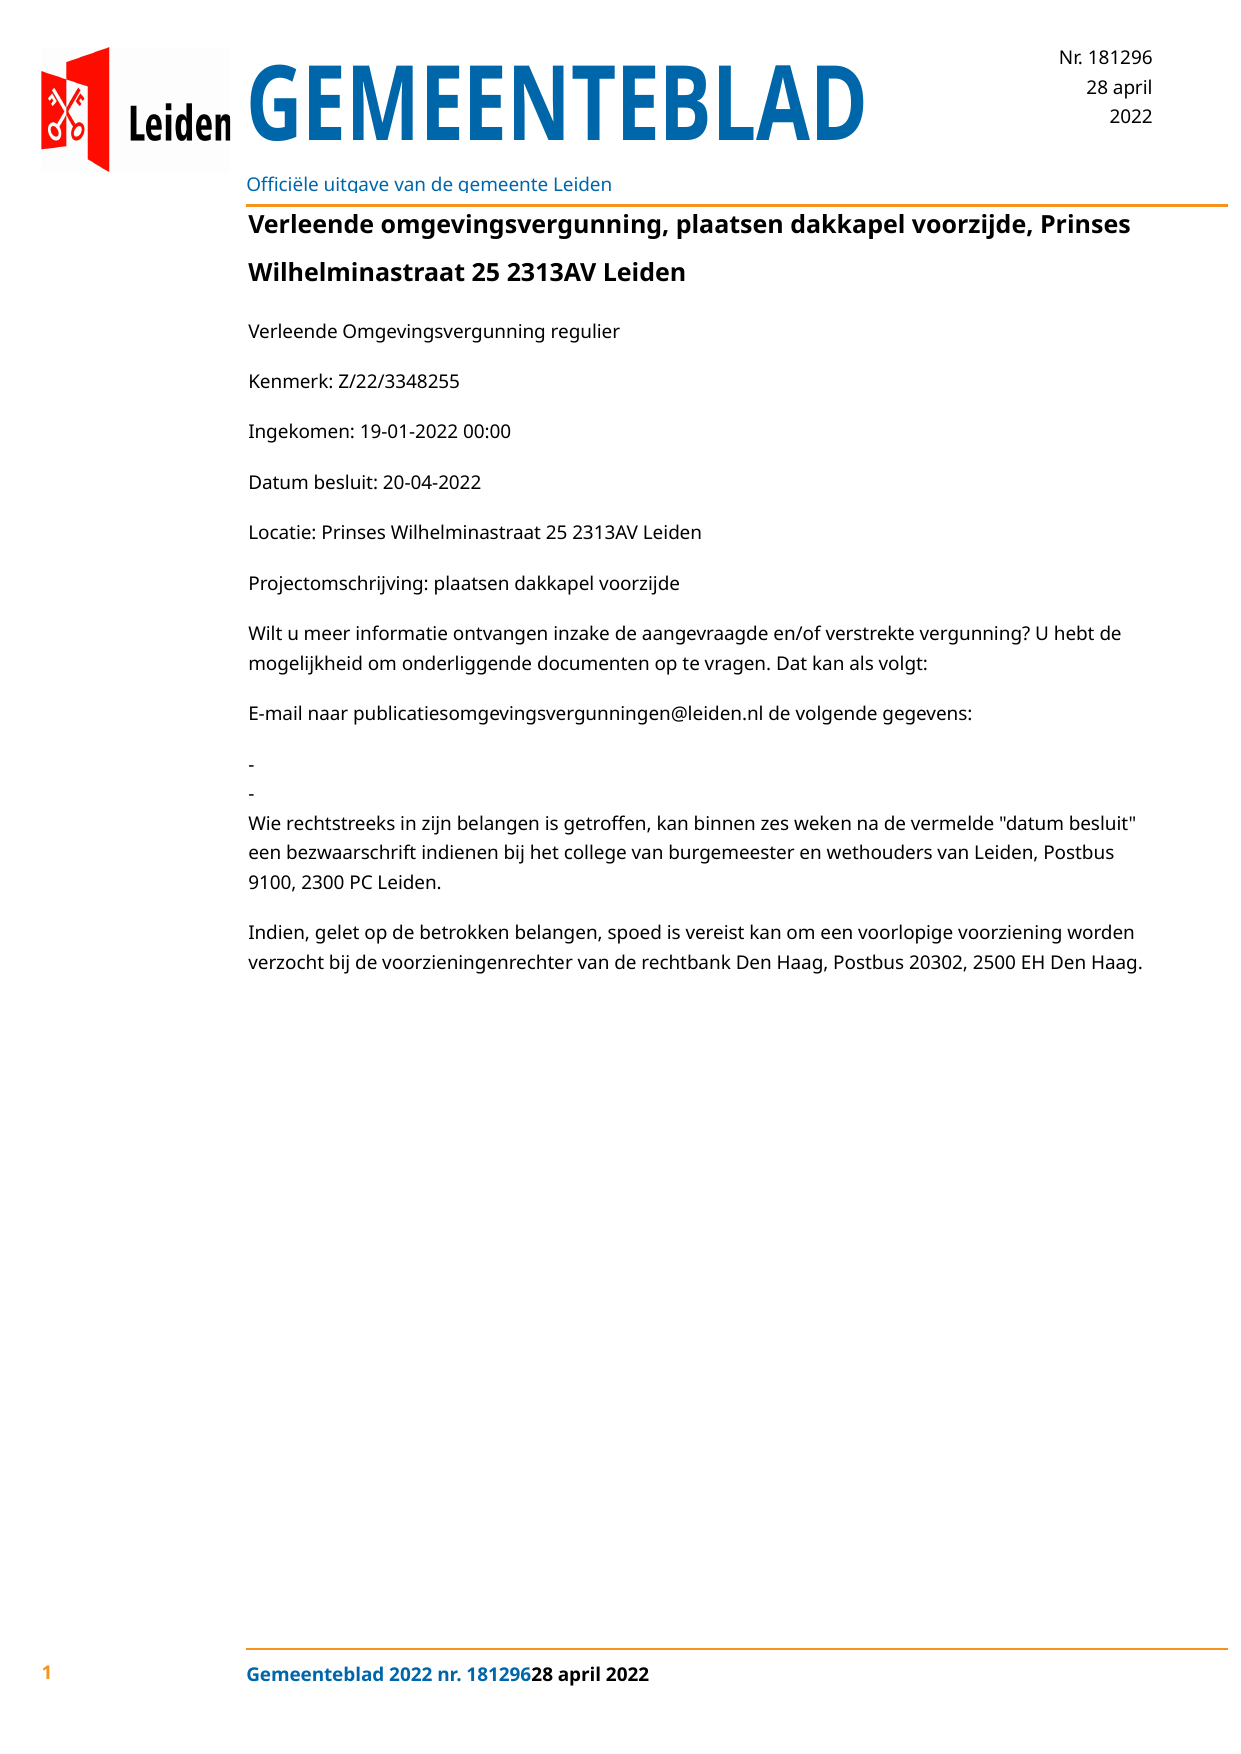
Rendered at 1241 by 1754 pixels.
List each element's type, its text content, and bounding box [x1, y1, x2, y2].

text Locatie: Prinses Wilhelminastraat 25 2313AV Leiden [248, 519, 1152, 545]
text Kenmerk: Z/22/3348255 [248, 368, 1152, 394]
text Verleende Omgevingsvergunning regulier [248, 318, 1152, 344]
text Indien, gelet op de betrokken belangen, spoed is vereist kan om een voorlopige voorziening worden verzocht bij de voorzieningenrechter van de rechtbank Den Haag, Postbus 20302, 2500 EH Den Haag. [248, 919, 1152, 975]
text Verleende omgevingsvergunning, plaatsen dakkapel voorzijde, Prinses Wilhelminastraat 25 2313AV Leiden [248, 207, 1152, 288]
text Projectomschrijving: plaatsen dakkapel voorzijde [248, 570, 1152, 596]
text E-mail naar publicatiesomgevingsvergunningen@leiden.nl de volgende gegevens: [248, 700, 1152, 726]
picture [41, 47, 231, 172]
text Wilt u meer informatie ontvangen inzake de aangevraagde en/of verstrekte vergunning? U hebt de mogelijkheid om onderliggende documenten op te vragen. Dat kan als volgt: [248, 620, 1152, 676]
text Wie rechtstreeks in zijn belangen is getroffen, kan binnen zes weken na de vermelde "datum besluit" een bezwaarschrift indienen bij het college van burgemeester en wethouders van Leiden, Postbus 9100, 2300 PC Leiden. [248, 810, 1152, 895]
text Ingekomen: 19-01-2022 00:00 [248, 419, 1152, 444]
text Datum besluit: 20-04-2022 [248, 469, 1152, 495]
